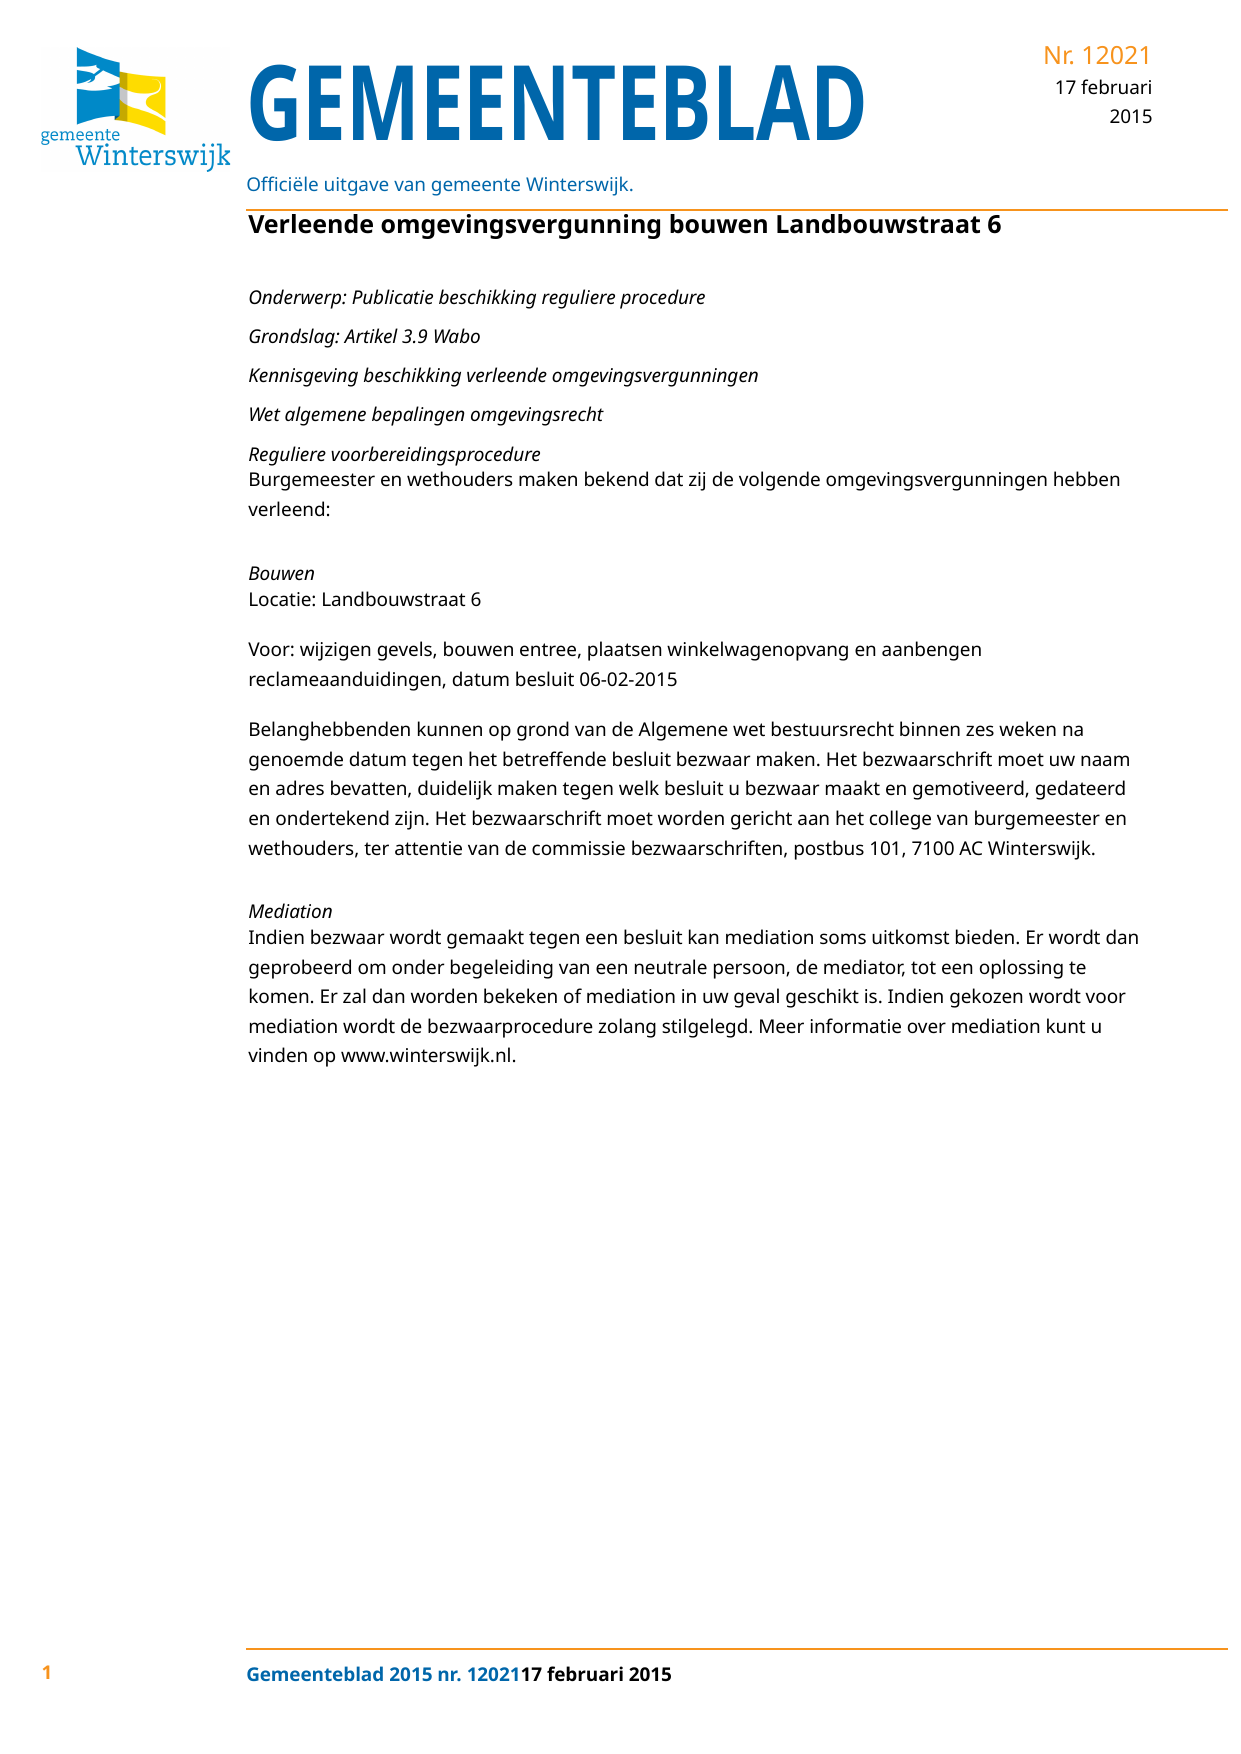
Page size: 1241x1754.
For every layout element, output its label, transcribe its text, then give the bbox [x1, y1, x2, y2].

text Verleende omgevingsvergunning bouwen Landbouwstraat 6 [248, 211, 1152, 241]
text Belanghebbenden kunnen op grond van de Algemene wet bestuursrecht binnen zes weken na genoemde datum tegen het betreffende besluit bezwaar maken. Het bezwaarschrift moet uw naam en adres bevatten, duidelijk maken tegen welk besluit u bezwaar maakt en gemotiveerd, gedateerd en ondertekend zijn. Het bezwaarschrift moet worden gericht aan het college van burgemeester en wethouders, ter attentie van de commissie bezwaarschriften, postbus 101, 7100 AC Winterswijk. [248, 716, 1152, 860]
picture [225, 153, 231, 162]
text Reguliere voorbereidingsprocedure [248, 441, 1152, 467]
text Voor: wijzigen gevels, bouwen entree, plaatsen winkelwagenopvang en aanbengen reclameaanduidingen, datum besluit 06-02-2015 [248, 636, 1152, 692]
text Bouwen [248, 560, 1152, 586]
text Onderwerp: Publicatie beschikking reguliere procedure [248, 284, 1152, 309]
text Mediation [248, 899, 1152, 924]
text Grondslag: Artikel 3.9 Wabo [248, 323, 1152, 349]
text Indien bezwaar wordt gemaakt tegen een besluit kan mediation soms uitkomst bieden. Er wordt dan geprobeerd om onder begeleiding van een neutrale persoon, de mediator, tot een oplossing te komen. Er zal dan worden bekeken of mediation in uw geval geschikt is. Indien gekozen wordt voor mediation wordt de bezwaarprocedure zolang stilgelegd. Meer informatie over mediation kunt u vinden op www.winterswijk.nl. [248, 924, 1152, 1068]
text Burgemeester en wethouders maken bekend dat zij de volgende omgevingsvergunningen hebben verleend: [248, 467, 1152, 522]
text Wet algemene bepalingen omgevingsrecht [248, 402, 1152, 427]
text Locatie: Landbouwstraat 6 [248, 586, 1152, 612]
picture [41, 47, 231, 172]
text Kennisgeving beschikking verleende omgevingsvergunningen [248, 362, 1152, 388]
